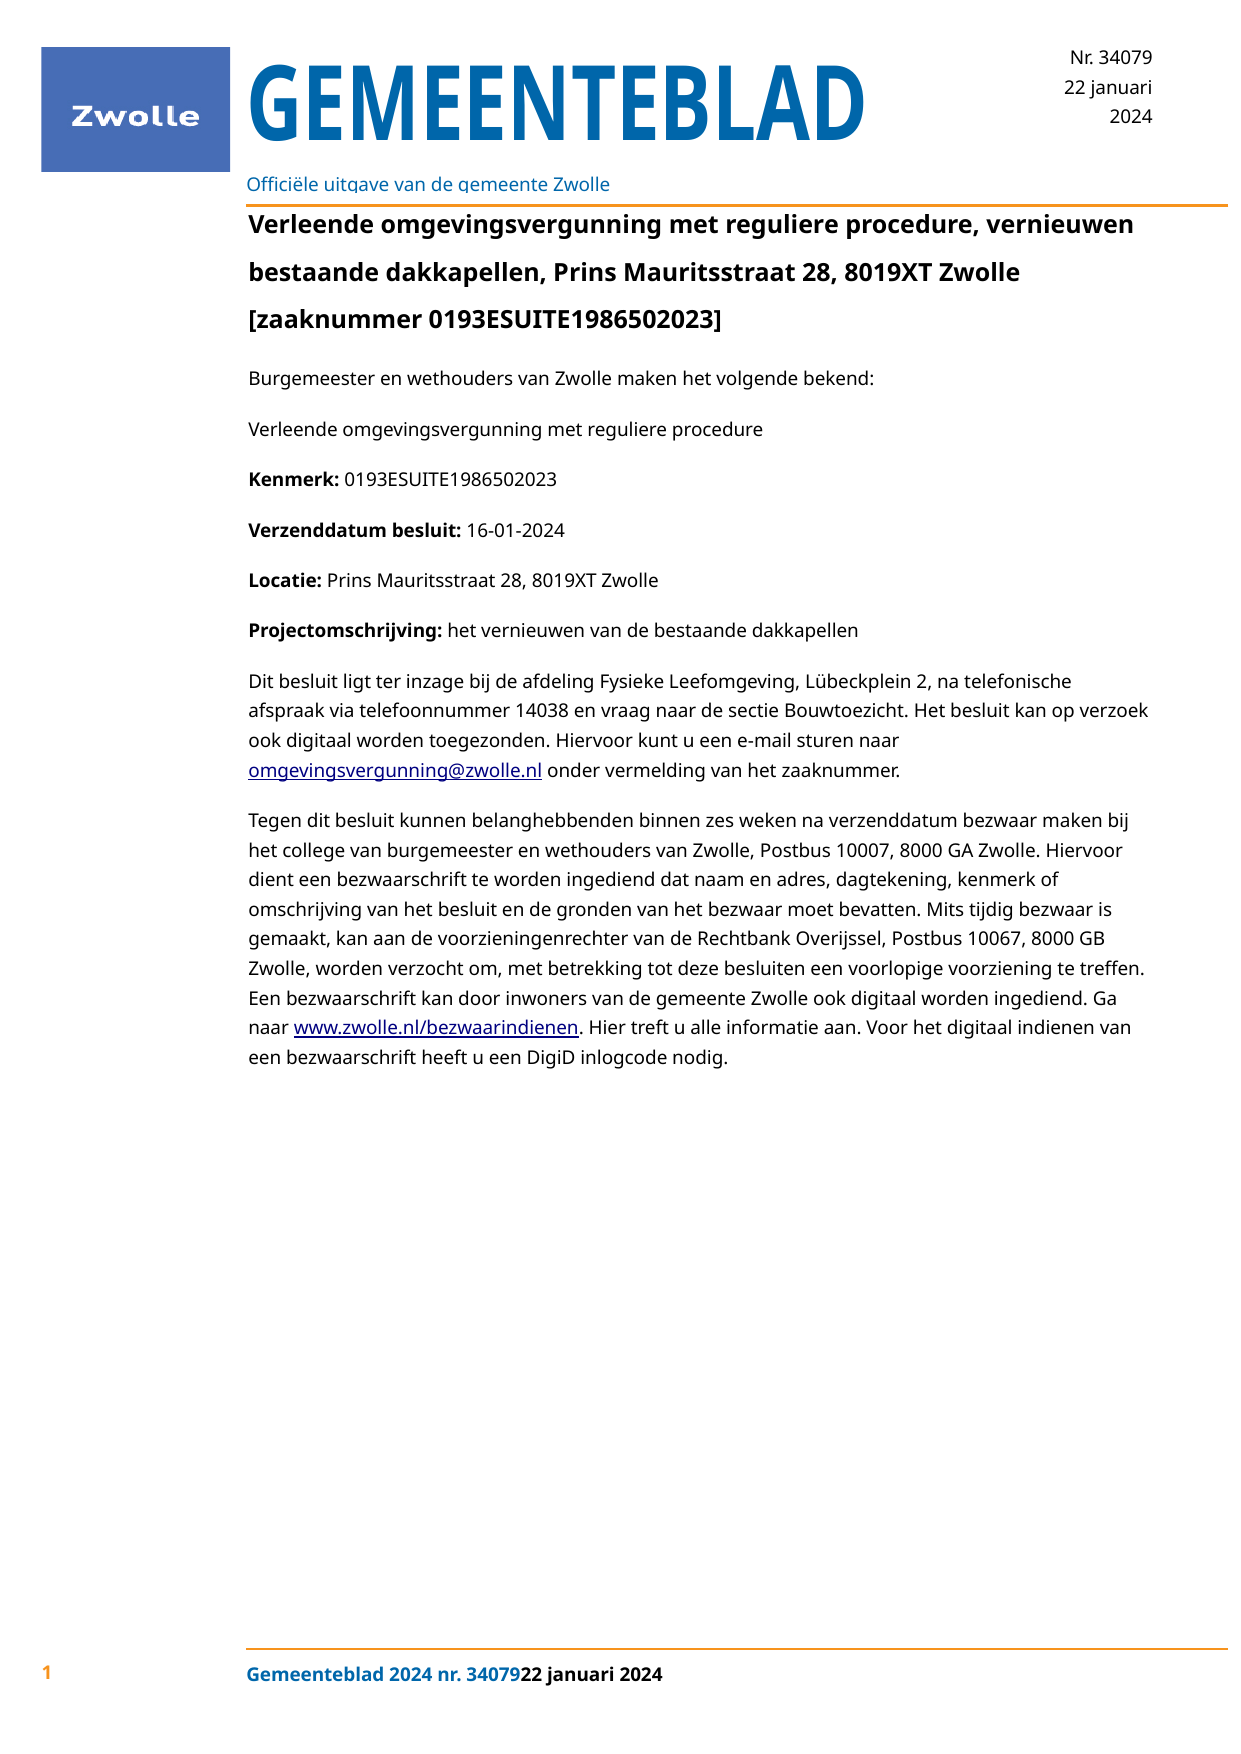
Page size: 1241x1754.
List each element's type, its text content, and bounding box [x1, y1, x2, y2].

text Projectomschrijving: het vernieuwen van de bestaande dakkapellen [248, 618, 1152, 643]
text Locatie: Prins Mauritsstraat 28, 8019XT Zwolle [248, 567, 1152, 593]
text Tegen dit besluit kunnen belanghebbenden binnen zes weken na verzenddatum bezwaar maken bij het college van burgemeester en wethouders van Zwolle, Postbus 10007, 8000 GA Zwolle. Hiervoor dient een bezwaarschrift te worden ingediend dat naam en adres, dagtekening, kenmerk of omschrijving van het besluit en de gronden van het bezwaar moet bevatten. Mits tijdig bezwaar is gemaakt, kan aan de voorzieningenrechter van de Rechtbank Overijssel, Postbus 10067, 8000 GB Zwolle, worden verzocht om, met betrekking tot deze besluiten een voorlopige voorziening te treffen. Een bezwaarschrift kan door inwoners van de gemeente Zwolle ook digitaal worden ingediend. Ga naar www.zwolle.nl/bezwaarindienen. Hier treft u alle informatie aan. Voor het digitaal indienen van een bezwaarschrift heeft u een DigiD inlogcode nodig. [248, 807, 1152, 1069]
text Burgemeester en wethouders van Zwolle maken het volgende bekend: [248, 366, 1152, 391]
text Dit besluit ligt ter inzage bij de afdeling Fysieke Leefomgeving, Lübeckplein 2, na telefonische afspraak via telefoonnummer 14038 en vraag naar de sectie Bouwtoezicht. Het besluit kan op verzoek ook digitaal worden toegezonden. Hiervoor kunt u een e-mail sturen naar omgevingsvergunning@zwolle.nl onder vermelding van het zaaknummer. [248, 668, 1152, 782]
text Verleende omgevingsvergunning met reguliere procedure, vernieuwen bestaande dakkapellen, Prins Mauritsstraat 28, 8019XT Zwolle [zaaknummer 0193ESUITE1986502023] [248, 207, 1152, 336]
text Verzenddatum besluit: 16-01-2024 [248, 517, 1152, 542]
text Verleende omgevingsvergunning met reguliere procedure [248, 416, 1152, 442]
picture [41, 47, 231, 172]
text Kenmerk: 0193ESUITE1986502023 [248, 466, 1152, 492]
